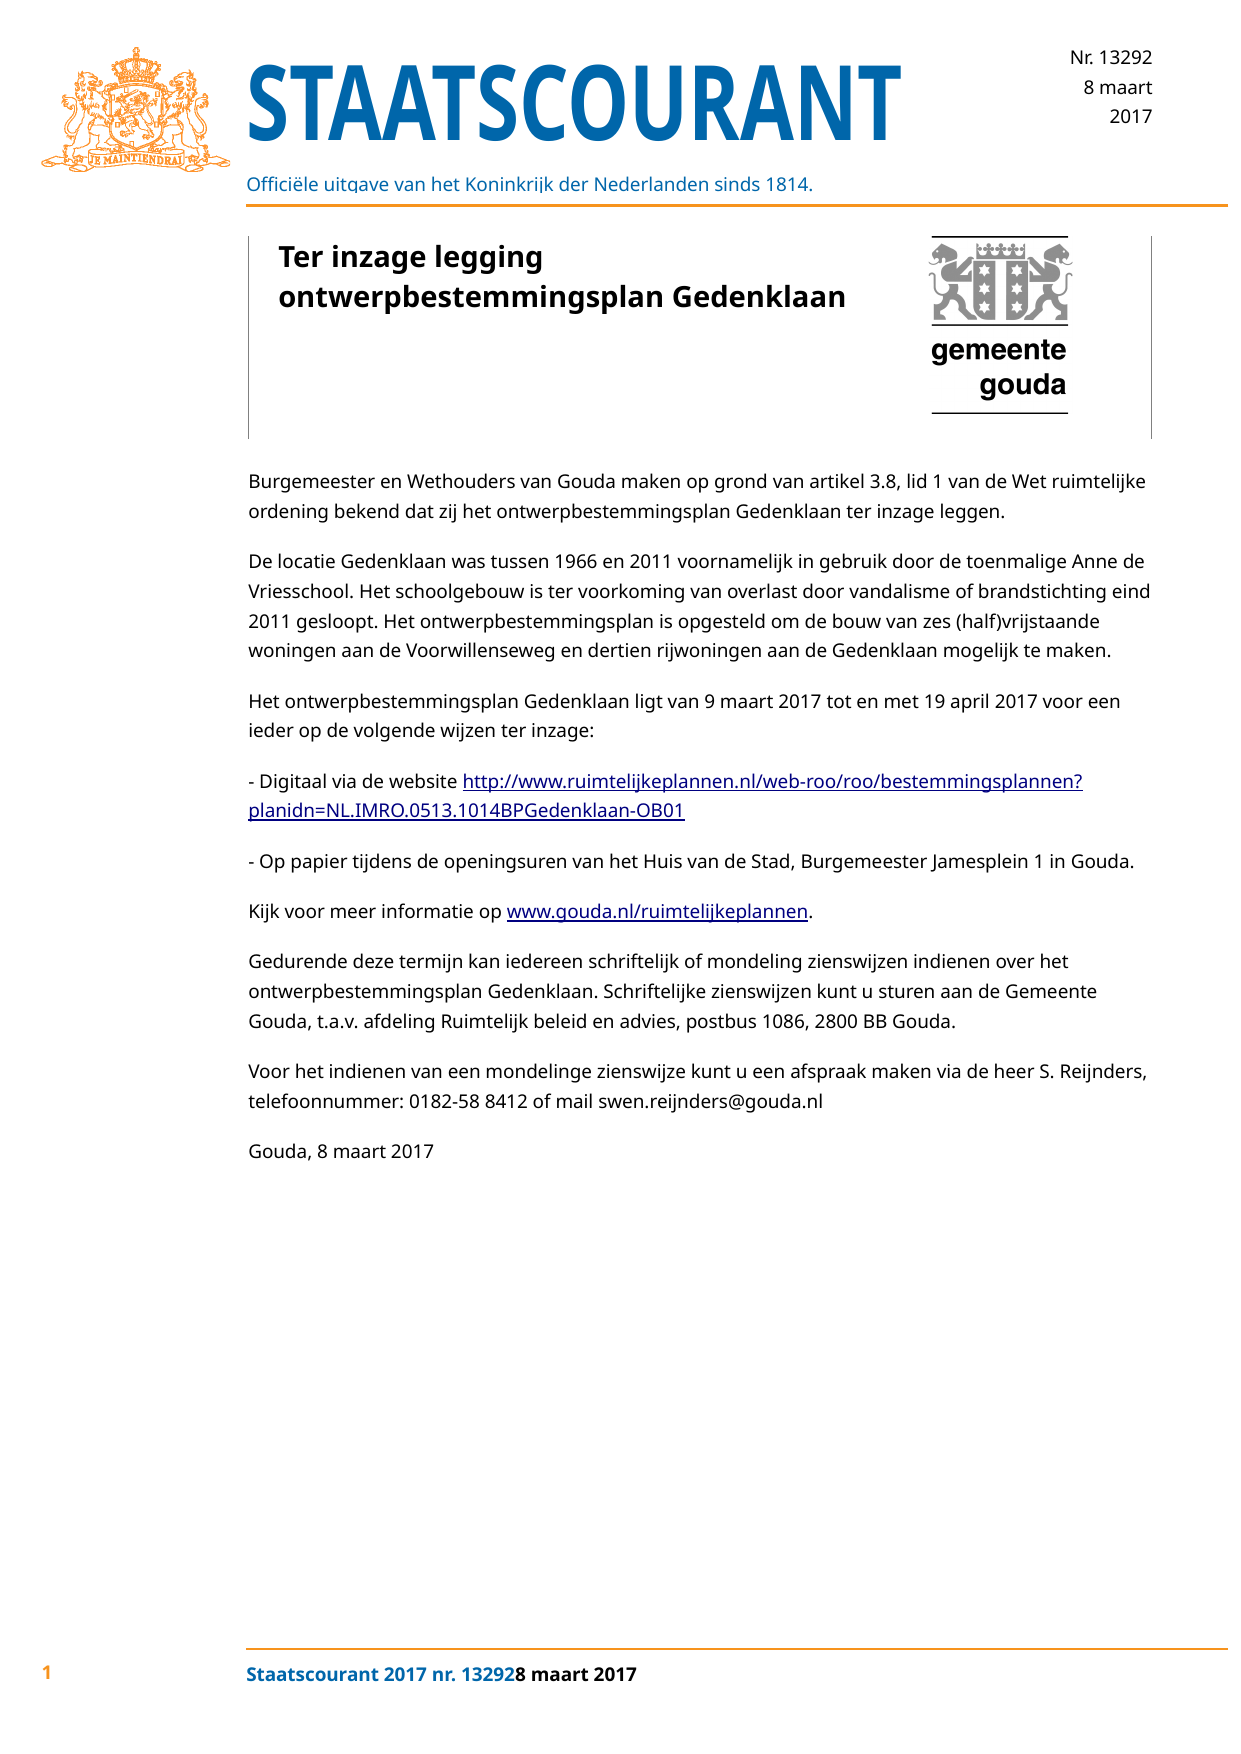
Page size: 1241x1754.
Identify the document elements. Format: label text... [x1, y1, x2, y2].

text Voor het indienen van een mondelinge zienswijze kunt u een afspraak maken via de heer S. Reijnders, telefoonnummer: 0182-58 8412 of mail swen.reijnders@gouda.nl [248, 1058, 1152, 1113]
table_header [850, 414, 1151, 439]
text - Op papier tijdens de openingsuren van het Huis van de Stad, Burgemeester Jamesplein 1 in Gouda. [248, 848, 1152, 873]
text Kijk voor meer informatie op www.gouda.nl/ruimtelijkeplannen. [248, 898, 1152, 924]
text Gouda, 8 maart 2017 [248, 1138, 1152, 1164]
picture [928, 236, 1073, 414]
text Het ontwerpbestemmingsplan Gedenklaan ligt van 9 maart 2017 tot en met 19 april 2017 voor een ieder op de volgende wijzen ter inzage: [248, 688, 1152, 743]
table_header Ter inzage legging ontwerpbestemmingsplan Gedenklaan [249, 236, 850, 439]
table_header [1073, 236, 1151, 413]
picture [41, 47, 231, 172]
table_header [850, 236, 928, 413]
text - Digitaal via de website http://www.ruimtelijkeplannen.nl/web-roo/roo/bestemmingsplannen?planidn=NL.IMRO.0513.1014BPGedenklaan-OB01 [248, 768, 1152, 823]
text Gedurende deze termijn kan iedereen schriftelijk of mondeling zienswijzen indienen over het ontwerpbestemmingsplan Gedenklaan. Schriftelijke zienswijzen kunt u sturen aan de Gemeente Gouda, t.a.v. afdeling Ruimtelijk beleid en advies, postbus 1086, 2800 BB Gouda. [248, 949, 1152, 1033]
text De locatie Gedenklaan was tussen 1966 en 2011 voornamelijk in gebruik door de toenmalige Anne de Vriesschool. Het schoolgebouw is ter voorkoming van overlast door vandalisme of brandstichting eind 2011 gesloopt. Het ontwerpbestemmingsplan is opgesteld om de bouw van zes (half)vrijstaande woningen aan de Voorwillenseweg en dertien rijwoningen aan de Gedenklaan mogelijk te maken. [248, 549, 1152, 663]
text Burgemeester en Wethouders van Gouda maken op grond van artikel 3.8, lid 1 van de Wet ruimtelijke ordening bekend dat zij het ontwerpbestemmingsplan Gedenklaan ter inzage leggen. [248, 469, 1152, 524]
